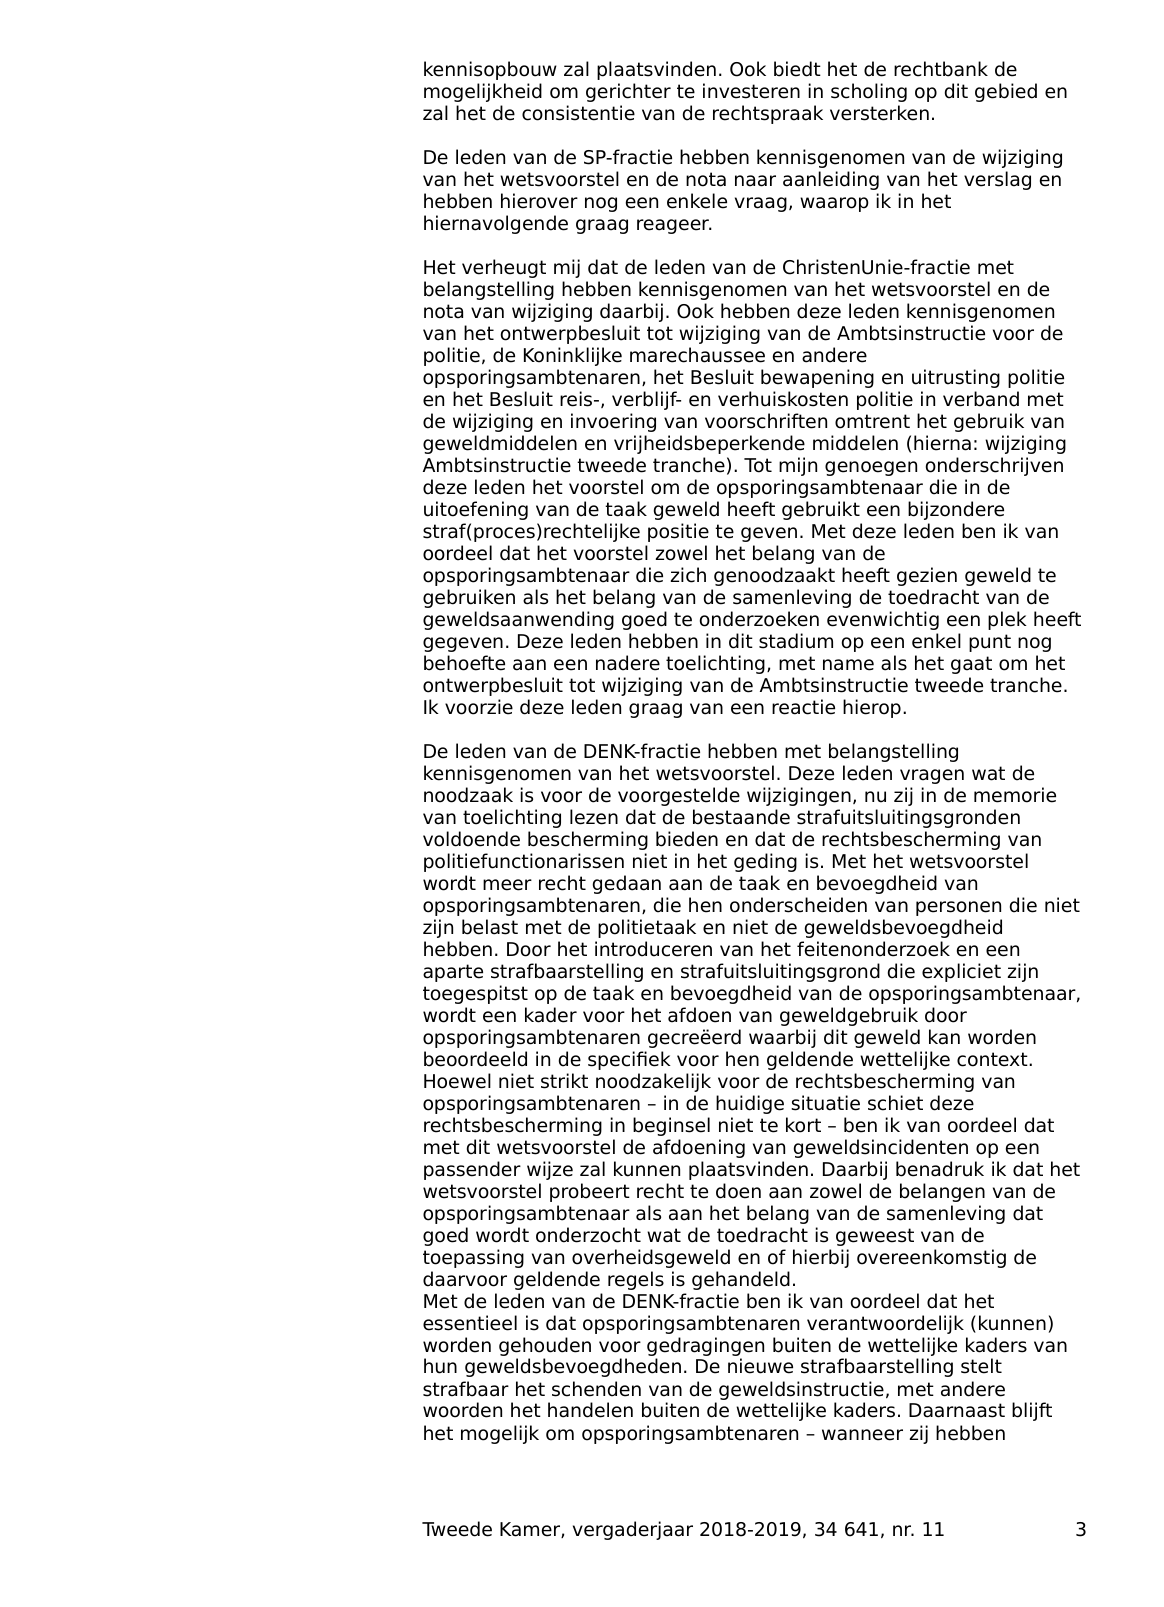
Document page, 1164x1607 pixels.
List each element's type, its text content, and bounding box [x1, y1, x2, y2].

text De leden van de DENK-fractie hebben met belangstelling kennisgenomen van het wetsvoorstel. Deze leden vragen wat de noodzaak is voor de voorgestelde wijzigingen, nu zij in de memorie van toelichting lezen dat de bestaande strafuitsluitingsgronden voldoende bescherming bieden en dat de rechtsbescherming van politiefunctionarissen niet in het geding is. Met het wetsvoorstel wordt meer recht gedaan aan de taak en bevoegdheid van opsporingsambtenaren, die hen onderscheiden van personen die niet zijn belast met de politietaak en niet de geweldsbevoegdheid hebben. Door het introduceren van het feitenonderzoek en een aparte strafbaarstelling en strafuitsluitingsgrond die expliciet zijn toegespitst op de taak en bevoegdheid van de opsporingsambtenaar, wordt een kader voor het afdoen van geweldgebruik door opsporingsambtenaren gecreëerd waarbij dit geweld kan worden beoordeeld in de specifiek voor hen geldende wettelijke context. Hoewel niet strikt noodzakelijk voor de rechtsbescherming van opsporingsambtenaren – in de huidige situatie schiet deze rechtsbescherming in beginsel niet te kort – ben ik van oordeel dat met dit wetsvoorstel de afdoening van geweldsincidenten op een passender wijze zal kunnen plaatsvinden. Daarbij benadruk ik dat het wetsvoorstel probeert recht te doen aan zowel de belangen van de opsporingsambtenaar als aan het belang van de samenleving dat goed wordt onderzocht wat de toedracht is geweest van de toepassing van overheidsgeweld en of hierbij overeenkomstig de daarvoor geldende regels is gehandeld. [422, 741, 1087, 1291]
text Met de leden van de DENK-fractie ben ik van oordeel dat het essentieel is dat opsporingsambtenaren verantwoordelijk (kunnen) worden gehouden voor gedragingen buiten de wettelijke kaders van hun geweldsbevoegdheden. De nieuwe strafbaarstelling stelt strafbaar het schenden van de geweldsinstructie, met andere woorden het handelen buiten de wettelijke kaders. Daarnaast blijft het mogelijk om opsporingsambtenaren – wanneer zij hebben [422, 1291, 1087, 1444]
text Het verheugt mij dat de leden van de ChristenUnie-fractie met belangstelling hebben kennisgenomen van het wetsvoorstel en de nota van wijziging daarbij. Ook hebben deze leden kennisgenomen van het ontwerpbesluit tot wijziging van de Ambtsinstructie voor de politie, de Koninklijke marechaussee en andere opsporingsambtenaren, het Besluit bewapening en uitrusting politie en het Besluit reis-, verblijf- en verhuiskosten politie in verband met de wijziging en invoering van voorschriften omtrent het gebruik van geweldmiddelen en vrijheidsbeperkende middelen (hierna: wijziging Ambtsinstructie tweede tranche). Tot mijn genoegen onderschrijven deze leden het voorstel om de opsporingsambtenaar die in de uitoefening van de taak geweld heeft gebruikt een bijzondere straf(proces)rechtelijke positie te geven. Met deze leden ben ik van oordeel dat het voorstel zowel het belang van de opsporingsambtenaar die zich genoodzaakt heeft gezien geweld te gebruiken als het belang van de samenleving de toedracht van de geweldsaanwending goed te onderzoeken evenwichtig een plek heeft gegeven. Deze leden hebben in dit stadium op een enkel punt nog behoefte aan een nadere toelichting, met name als het gaat om het ontwerpbesluit tot wijziging van de Ambtsinstructie tweede tranche. Ik voorzie deze leden graag van een reactie hierop. [422, 257, 1087, 719]
text De leden van de SP-fractie hebben kennisgenomen van de wijziging van het wetsvoorstel en de nota naar aanleiding van het verslag en hebben hierover nog een enkele vraag, waarop ik in het hiernavolgende graag reageer. [422, 147, 1087, 235]
text kennisopbouw zal plaatsvinden. Ook biedt het de rechtbank de mogelijkheid om gerichter te investeren in scholing op dit gebied en zal het de consistentie van de rechtspraak versterken. [422, 59, 1087, 125]
